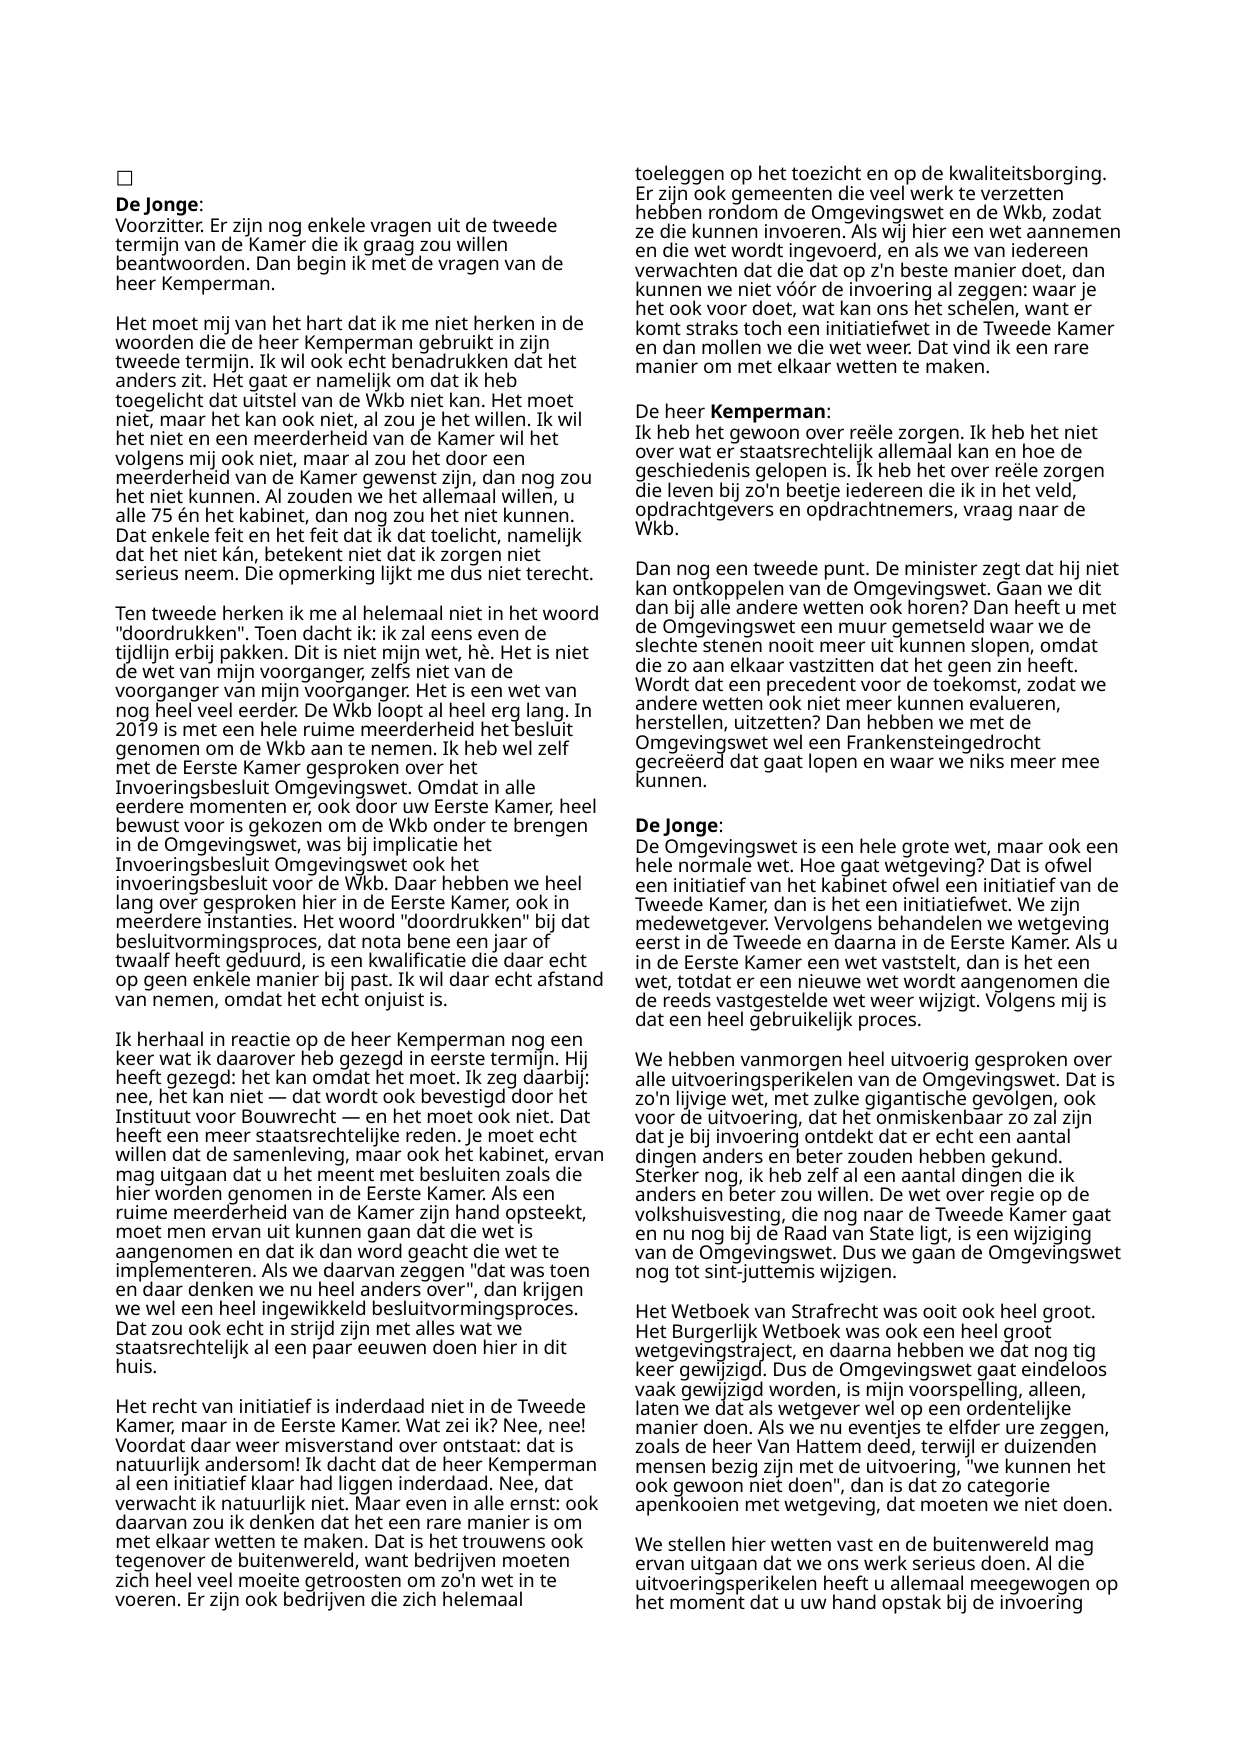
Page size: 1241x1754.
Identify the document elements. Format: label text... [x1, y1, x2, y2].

text De Jonge: [115, 191, 605, 217]
text We hebben vanmorgen heel uitvoerig gesproken over alle uitvoeringsperikelen van de Omgevingswet. Dat is zo'n lijvige wet, met zulke gigantische gevolgen, ook voor de uitvoering, dat het onmiskenbaar zo zal zijn dat je bij invoering ontdekt dat er echt een aantal dingen anders en beter zouden hebben gekund. Sterker nog, ik heb zelf al een aantal dingen die ik anders en beter zou willen. De wet over regie op de volkshuisvesting, die nog naar de Tweede Kamer gaat en nu nog bij de Raad van State ligt, is een wijziging van de Omgevingswet. Dus we gaan de Omgevingswet nog tot sint-juttemis wijzigen. [635, 1051, 1125, 1283]
text toeleggen op het toezicht en op de kwaliteitsborging. Er zijn ook gemeenten die veel werk te verzetten hebben rondom de Omgevingswet en de Wkb, zodat ze die kunnen invoeren. Als wij hier een wet aannemen en die wet wordt ingevoerd, en als we van iedereen verwachten dat die dat op z'n beste manier doet, dan kunnen we niet vóór de invoering al zeggen: waar je het ook voor doet, wat kan ons het schelen, want er komt straks toch een initiatiefwet in de Tweede Kamer en dan mollen we die wet weer. Dat vind ik een rare manier om met elkaar wetten te maken. [635, 165, 1125, 377]
text Ten tweede herken ik me al helemaal niet in het woord "doordrukken". Toen dacht ik: ik zal eens even de tijdlijn erbij pakken. Dit is niet mijn wet, hè. Het is niet de wet van mijn voorganger, zelfs niet van de voorganger van mijn voorganger. Het is een wet van nog heel veel eerder. De Wkb loopt al heel erg lang. In 2019 is met een hele ruime meerderheid het besluit genomen om de Wkb aan te nemen. Ik heb wel zelf met de Eerste Kamer gesproken over het Invoeringsbesluit Omgevingswet. Omdat in alle eerdere momenten er, ook door uw Eerste Kamer, heel bewust voor is gekozen om de Wkb onder te brengen in de Omgevingswet, was bij implicatie het Invoeringsbesluit Omgevingswet ook het invoeringsbesluit voor de Wkb. Daar hebben we heel lang over gesproken hier in de Eerste Kamer, ook in meerdere instanties. Het woord "doordrukken" bij dat besluitvormingsproces, dat nota bene een jaar of twaalf heeft geduurd, is een kwalificatie die daar echt op geen enkele manier bij past. Ik wil daar echt afstand van nemen, omdat het echt onjuist is. [115, 605, 605, 1010]
text De heer Kemperman: [635, 398, 1125, 424]
text De Jonge: [635, 812, 1125, 838]
text Ik heb het gewoon over reële zorgen. Ik heb het niet over wat er staatsrechtelijk allemaal kan en hoe de geschiedenis gelopen is. Ik heb het over reële zorgen die leven bij zo'n beetje iedereen die ik in het veld, opdrachtgevers en opdrachtnemers, vraag naar de Wkb. [635, 424, 1125, 539]
text Het recht van initiatief is inderdaad niet in de Tweede Kamer, maar in de Eerste Kamer. Wat zei ik? Nee, nee! Voordat daar weer misverstand over ontstaat: dat is natuurlijk andersom! Ik dacht dat de heer Kemperman al een initiatief klaar had liggen inderdaad. Nee, dat verwacht ik natuurlijk niet. Maar even in alle ernst: ook daarvan zou ik denken dat het een rare manier is om met elkaar wetten te maken. Dat is het trouwens ook tegenover de buitenwereld, want bedrijven moeten zich heel veel moeite getroosten om zo'n wet in te voeren. Er zijn ook bedrijven die zich helemaal [115, 1398, 605, 1610]
text ⬜ [115, 165, 605, 191]
text Ik herhaal in reactie op de heer Kemperman nog een keer wat ik daarover heb gezegd in eerste termijn. Hij heeft gezegd: het kan omdat het moet. Ik zeg daarbij: nee, het kan niet — dat wordt ook bevestigd door het Instituut voor Bouwrecht — en het moet ook niet. Dat heeft een meer staatsrechtelijke reden. Je moet echt willen dat de samenleving, maar ook het kabinet, ervan mag uitgaan dat u het meent met besluiten zoals die hier worden genomen in de Eerste Kamer. Als een ruime meerderheid van de Kamer zijn hand opsteekt, moet men ervan uit kunnen gaan dat die wet is aangenomen en dat ik dan word geacht die wet te implementeren. Als we daarvan zeggen "dat was toen en daar denken we nu heel anders over", dan krijgen we wel een heel ingewikkeld besluitvormingsproces. Dat zou ook echt in strijd zijn met alles wat we staatsrechtelijk al een paar eeuwen doen hier in dit huis. [115, 1031, 605, 1377]
text Het Wetboek van Strafrecht was ooit ook heel groot. Het Burgerlijk Wetboek was ook een heel groot wetgevingstraject, en daarna hebben we dat nog tig keer gewijzigd. Dus de Omgevingswet gaat eindeloos vaak gewijzigd worden, is mijn voorspelling, alleen, laten we dat als wetgever wel op een ordentelijke manier doen. Als we nu eventjes te elfder ure zeggen, zoals de heer Van Hattem deed, terwijl er duizenden mensen bezig zijn met de uitvoering, "we kunnen het ook gewoon niet doen", dan is dat zo categorie apenkooien met wetgeving, dat moeten we niet doen. [635, 1303, 1125, 1515]
text Dan nog een tweede punt. De minister zegt dat hij niet kan ontkoppelen van de Omgevingswet. Gaan we dit dan bij alle andere wetten ook horen? Dan heeft u met de Omgevingswet een muur gemetseld waar we de slechte stenen nooit meer uit kunnen slopen, omdat die zo aan elkaar vastzitten dat het geen zin heeft. Wordt dat een precedent voor de toekomst, zodat we andere wetten ook niet meer kunnen evalueren, herstellen, uitzetten? Dan hebben we met de Omgevingswet wel een Frankensteingedrocht gecreëerd dat gaat lopen en waar we niks meer mee kunnen. [635, 560, 1125, 791]
text We stellen hier wetten vast en de buitenwereld mag ervan uitgaan dat we ons werk serieus doen. Al die uitvoeringsperikelen heeft u allemaal meegewogen op het moment dat u uw hand opstak bij de invoering [635, 1536, 1125, 1613]
text De Omgevingswet is een hele grote wet, maar ook een hele normale wet. Hoe gaat wetgeving? Dat is ofwel een initiatief van het kabinet ofwel een initiatief van de Tweede Kamer, dan is het een initiatiefwet. We zijn medewetgever. Vervolgens behandelen we wetgeving eerst in de Tweede en daarna in de Eerste Kamer. Als u in de Eerste Kamer een wet vaststelt, dan is het een wet, totdat er een nieuwe wet wordt aangenomen die de reeds vastgestelde wet weer wijzigt. Volgens mij is dat een heel gebruikelijk proces. [635, 838, 1125, 1031]
text Het moet mij van het hart dat ik me niet herken in de woorden die de heer Kemperman gebruikt in zijn tweede termijn. Ik wil ook echt benadrukken dat het anders zit. Het gaat er namelijk om dat ik heb toegelicht dat uitstel van de Wkb niet kan. Het moet niet, maar het kan ook niet, al zou je het willen. Ik wil het niet en een meerderheid van de Kamer wil het volgens mij ook niet, maar al zou het door een meerderheid van de Kamer gewenst zijn, dan nog zou het niet kunnen. Al zouden we het allemaal willen, u alle 75 én het kabinet, dan nog zou het niet kunnen. Dat enkele feit en het feit dat ik dat toelicht, namelijk dat het niet kán, betekent niet dat ik zorgen niet serieus neem. Die opmerking lijkt me dus niet terecht. [115, 315, 605, 584]
text Voorzitter. Er zijn nog enkele vragen uit de tweede termijn van de Kamer die ik graag zou willen beantwoorden. Dan begin ik met de vragen van de heer Kemperman. [115, 217, 605, 294]
